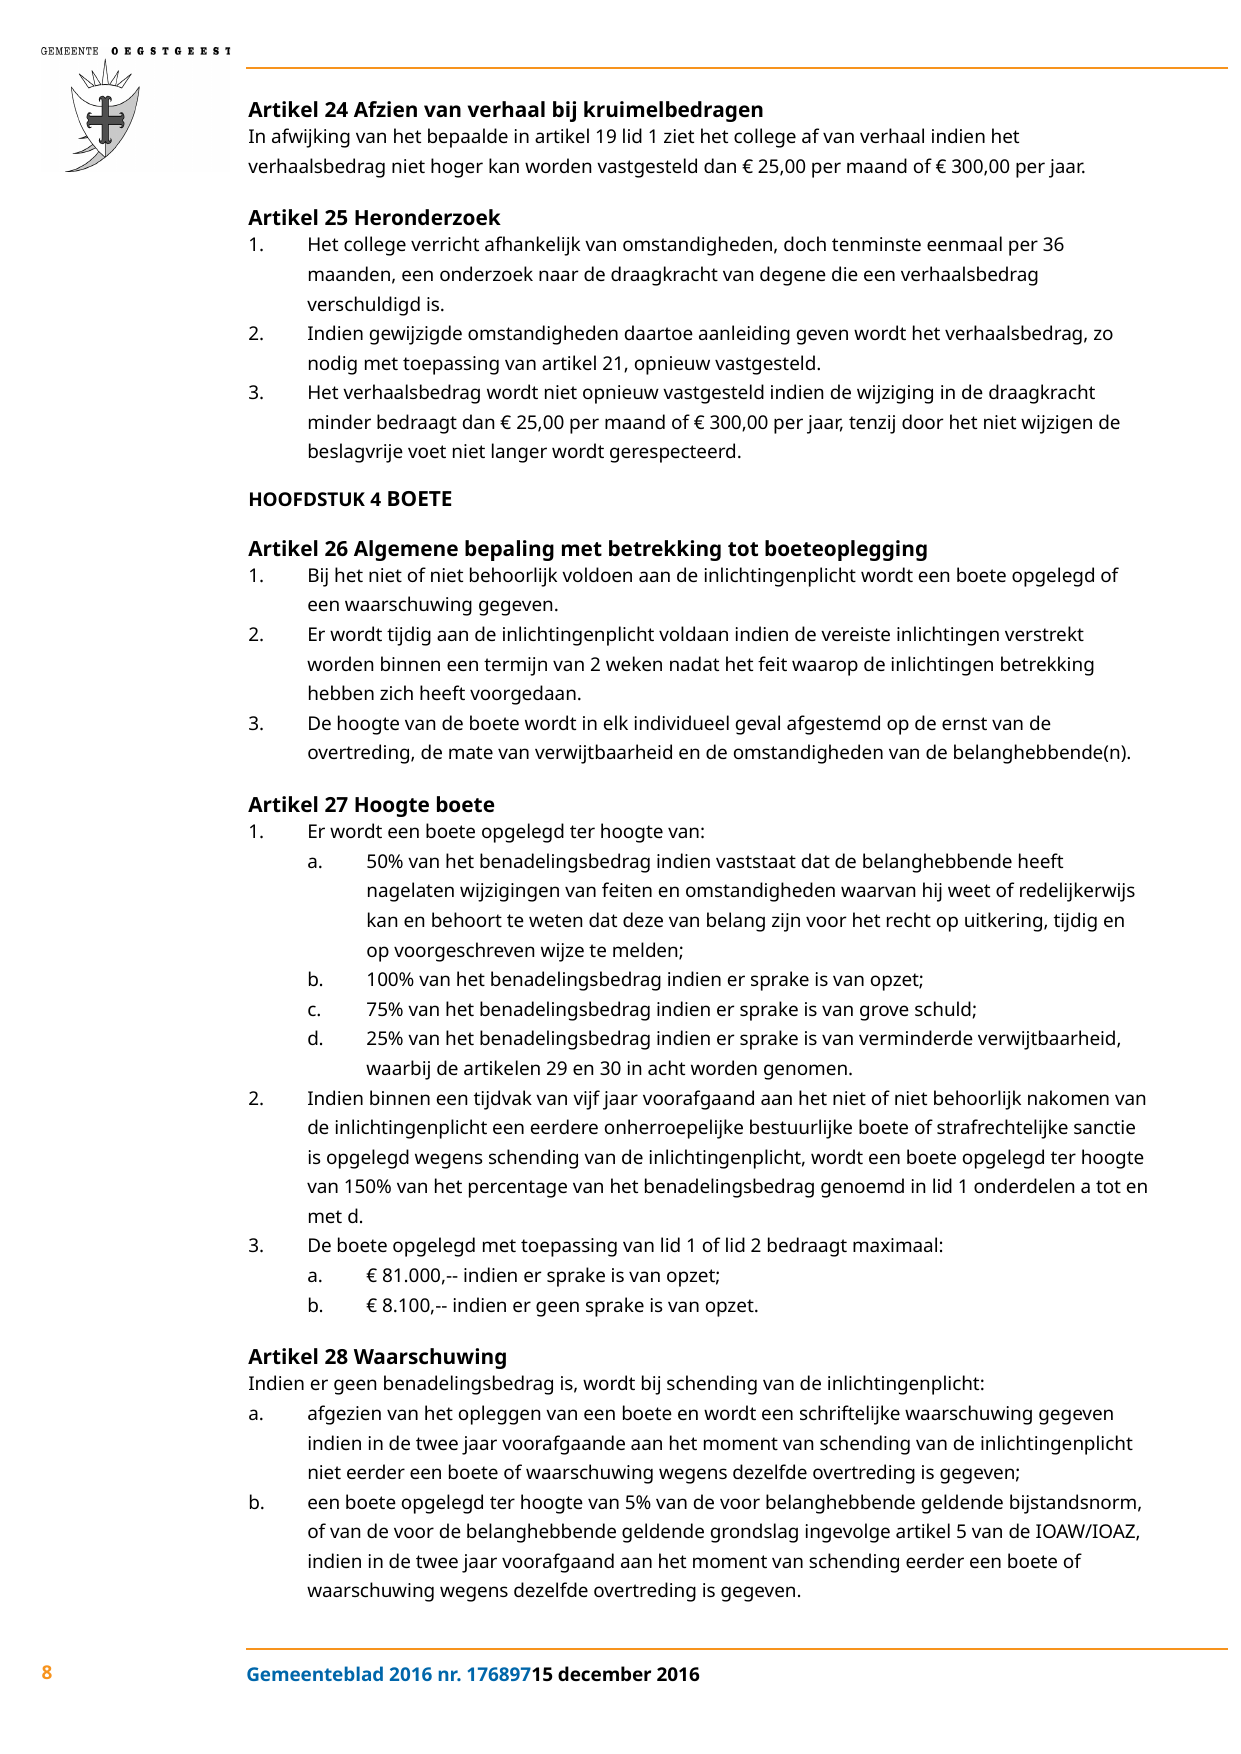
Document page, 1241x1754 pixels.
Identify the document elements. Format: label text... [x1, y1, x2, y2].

list Indien binnen een tijdvak van vijf jaar voorafgaand aan het niet of niet behoorlijk nakomen van de inlichtingenplicht een eerdere onherroepelijke bestuurlijke boete of strafrechtelijke sanctie is opgelegd wegens schending van de inlichtingenplicht, wordt een boete opgelegd ter hoogte van 150% van het percentage van het benadelingsbedrag genoemd in lid 1 onderdelen a tot en met d. [248, 1085, 1152, 1229]
list een boete opgelegd ter hoogte van 5% van de voor belanghebbende geldende bijstandsnorm, of van de voor de belanghebbende geldende grondslag ingevolge artikel 5 van de IOAW/IOAZ, indien in de twee jaar voorafgaand aan het moment van schending eerder een boete of waarschuwing wegens dezelfde overtreding is gegeven. [248, 1489, 1152, 1603]
list Er wordt tijdig aan de inlichtingenplicht voldaan indien de vereiste inlichtingen verstrekt worden binnen een termijn van 2 weken nadat het feit waarop de inlichtingen betrekking hebben zich heeft voorgedaan. [248, 621, 1152, 706]
text Artikel 27 Hoogte boete [248, 790, 1152, 818]
list € 8.100,-- indien er geen sprake is van opzet. [307, 1292, 1152, 1317]
text Artikel 26 Algemene bepaling met betrekking tot boeteoplegging [248, 534, 1152, 562]
text HOOFDSTUK 4 BOETE [248, 484, 1152, 513]
list 25% van het benadelingsbedrag indien er sprake is van verminderde verwijtbaarheid, waarbij de artikelen 29 en 30 in acht worden genomen. [307, 1026, 1152, 1081]
list Het verhaalsbedrag wordt niet opnieuw vastgesteld indien de wijziging in de draagkracht minder bedraagt dan € 25,00 per maand of € 300,00 per jaar, tenzij door het niet wijzigen de beslagvrije voet niet langer wordt gerespecteerd. [248, 379, 1152, 464]
list De boete opgelegd met toepassing van lid 1 of lid 2 bedraagt maximaal: [248, 1233, 1152, 1258]
list Er wordt een boete opgelegd ter hoogte van: [248, 818, 1152, 844]
list 100% van het benadelingsbedrag indien er sprake is van opzet; [307, 966, 1152, 992]
text Artikel 24 Afzien van verhaal bij kruimelbedragen [248, 95, 1152, 123]
text Artikel 28 Waarschuwing [248, 1342, 1152, 1371]
list 75% van het benadelingsbedrag indien er sprake is van grove schuld; [307, 996, 1152, 1022]
list 50% van het benadelingsbedrag indien vaststaat dat de belanghebbende heeft nagelaten wijzigingen van feiten en omstandigheden waarvan hij weet of redelijkerwijs kan en behoort te weten dat deze van belang zijn voor het recht op uitkering, tijdig en op voorgeschreven wijze te melden; [307, 848, 1152, 962]
text In afwijking van het bepaalde in artikel 19 lid 1 ziet het college af van verhaal indien het verhaalsbedrag niet hoger kan worden vastgesteld dan € 25,00 per maand of € 300,00 per jaar. [248, 123, 1152, 178]
text Artikel 25 Heronderzoek [248, 203, 1152, 232]
list € 81.000,-- indien er sprake is van opzet; [307, 1262, 1152, 1288]
list Indien gewijzigde omstandigheden daartoe aanleiding geven wordt het verhaalsbedrag, zo nodig met toepassing van artikel 21, opnieuw vastgesteld. [248, 320, 1152, 376]
list Bij het niet of niet behoorlijk voldoen aan de inlichtingenplicht wordt een boete opgelegd of een waarschuwing gegeven. [248, 562, 1152, 617]
list Het college verricht afhankelijk van omstandigheden, doch tenminste eenmaal per 36 maanden, een onderzoek naar de draagkracht van degene die een verhaalsbedrag verschuldigd is. [248, 232, 1152, 317]
text Indien er geen benadelingsbedrag is, wordt bij schending van de inlichtingenplicht: [248, 1371, 1152, 1396]
list afgezien van het opleggen van een boete en wordt een schriftelijke waarschuwing gegeven indien in de twee jaar voorafgaande aan het moment van schending van de inlichtingenplicht niet eerder een boete of waarschuwing wegens dezelfde overtreding is gegeven; [248, 1400, 1152, 1485]
list De hoogte van de boete wordt in elk individueel geval afgestemd op de ernst van de overtreding, de mate van verwijtbaarheid en de omstandigheden van de belanghebbende(n). [248, 710, 1152, 765]
picture [41, 47, 231, 172]
